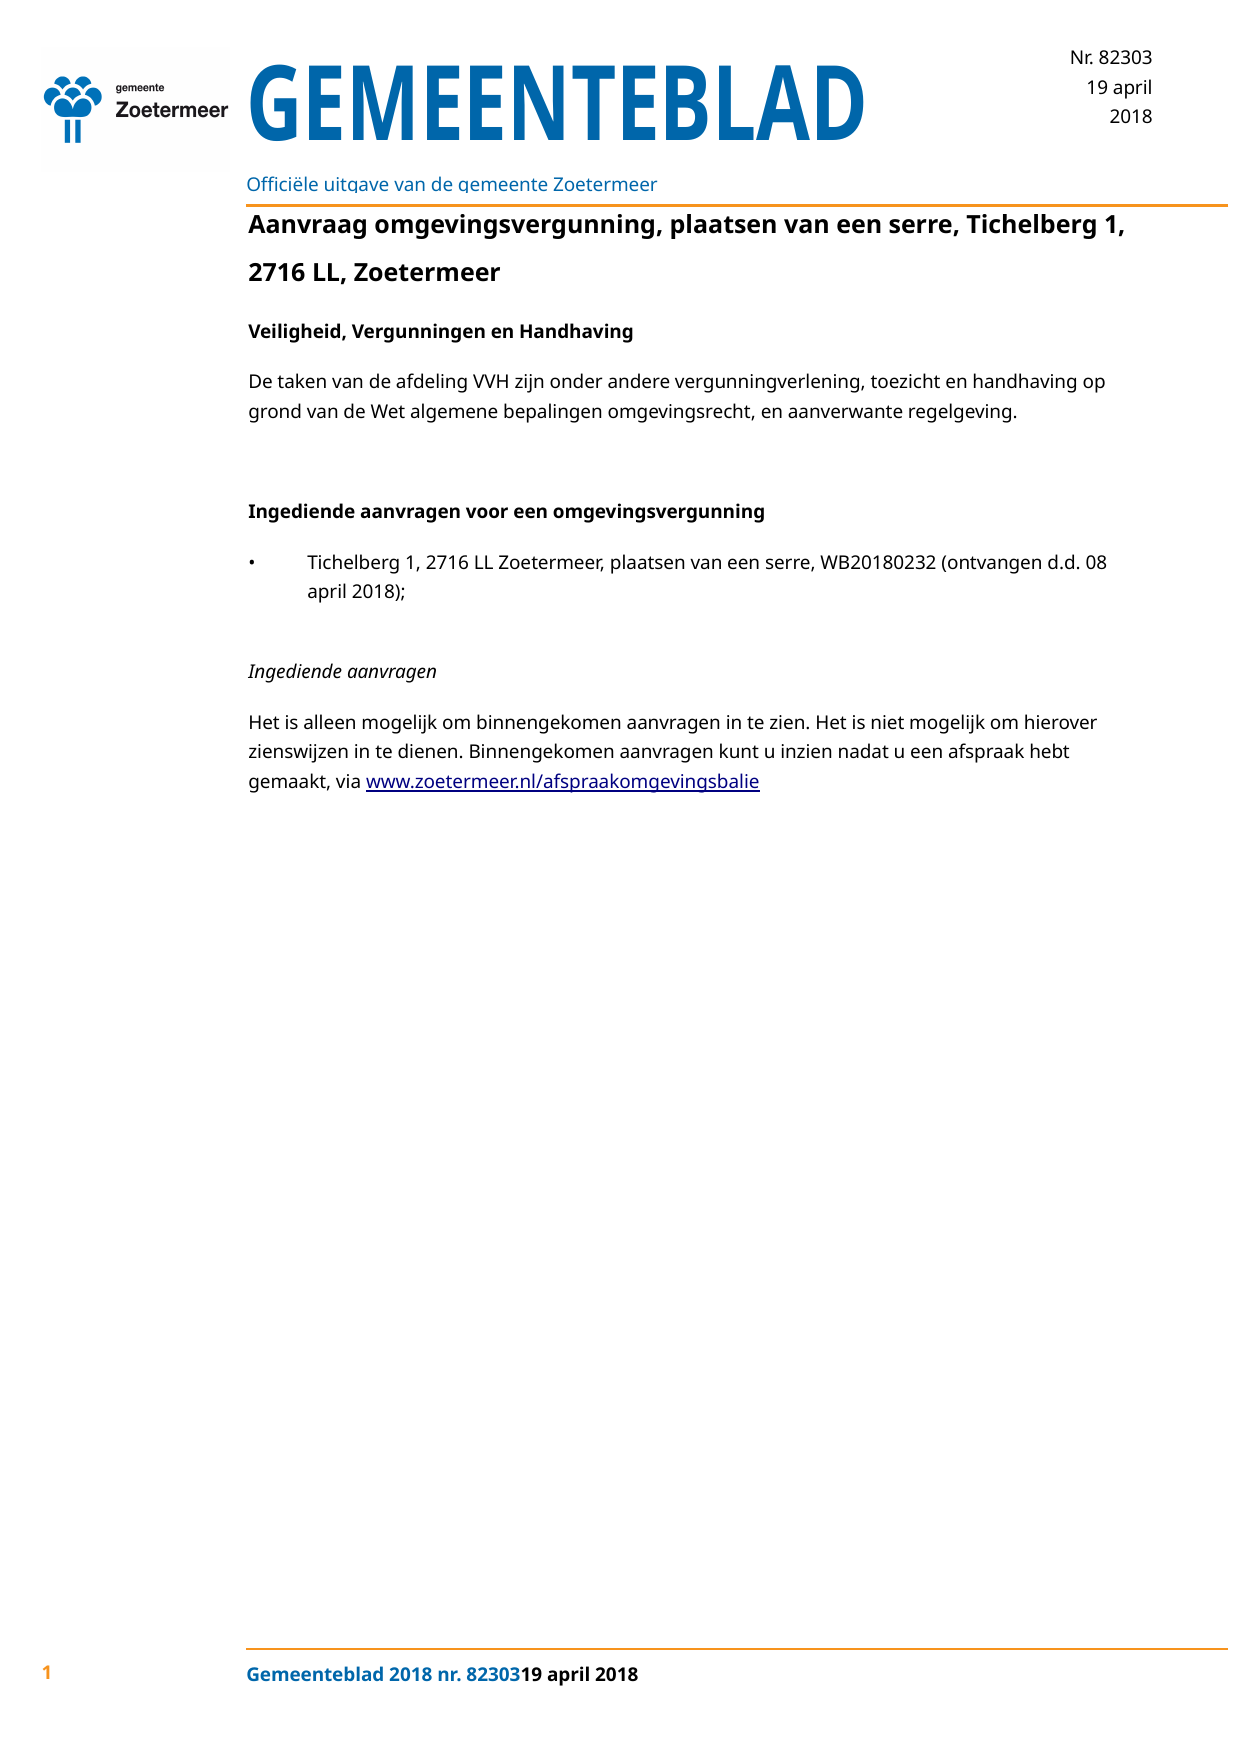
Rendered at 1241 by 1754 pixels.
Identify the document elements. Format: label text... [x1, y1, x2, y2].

list Tichelberg 1, 2716 LL Zoetermeer, plaatsen van een serre, WB20180232 (ontvangen d.d. 08 april 2018); [248, 549, 1152, 604]
text De taken van de afdeling VVH zijn onder andere vergunningverlening, toezicht en handhaving op grond van de Wet algemene bepalingen omgevingsrecht, en aanverwante regelgeving. [248, 368, 1152, 424]
text Aanvraag omgevingsvergunning, plaatsen van een serre, Tichelberg 1, 2716 LL, Zoetermeer [248, 207, 1152, 288]
picture [41, 47, 231, 172]
text Ingediende aanvragen [248, 659, 1152, 684]
text Veiligheid, Vergunningen en Handhaving [248, 318, 1152, 344]
text Het is alleen mogelijk om binnengekomen aanvragen in te zien. Het is niet mogelijk om hierover zienswijzen in te dienen. Binnengekomen aanvragen kunt u inzien nadat u een afspraak hebt gemaakt, via www.zoetermeer.nl/afspraakomgevingsbalie [248, 709, 1152, 794]
text Ingediende aanvragen voor een omgevingsvergunning [248, 499, 1152, 524]
